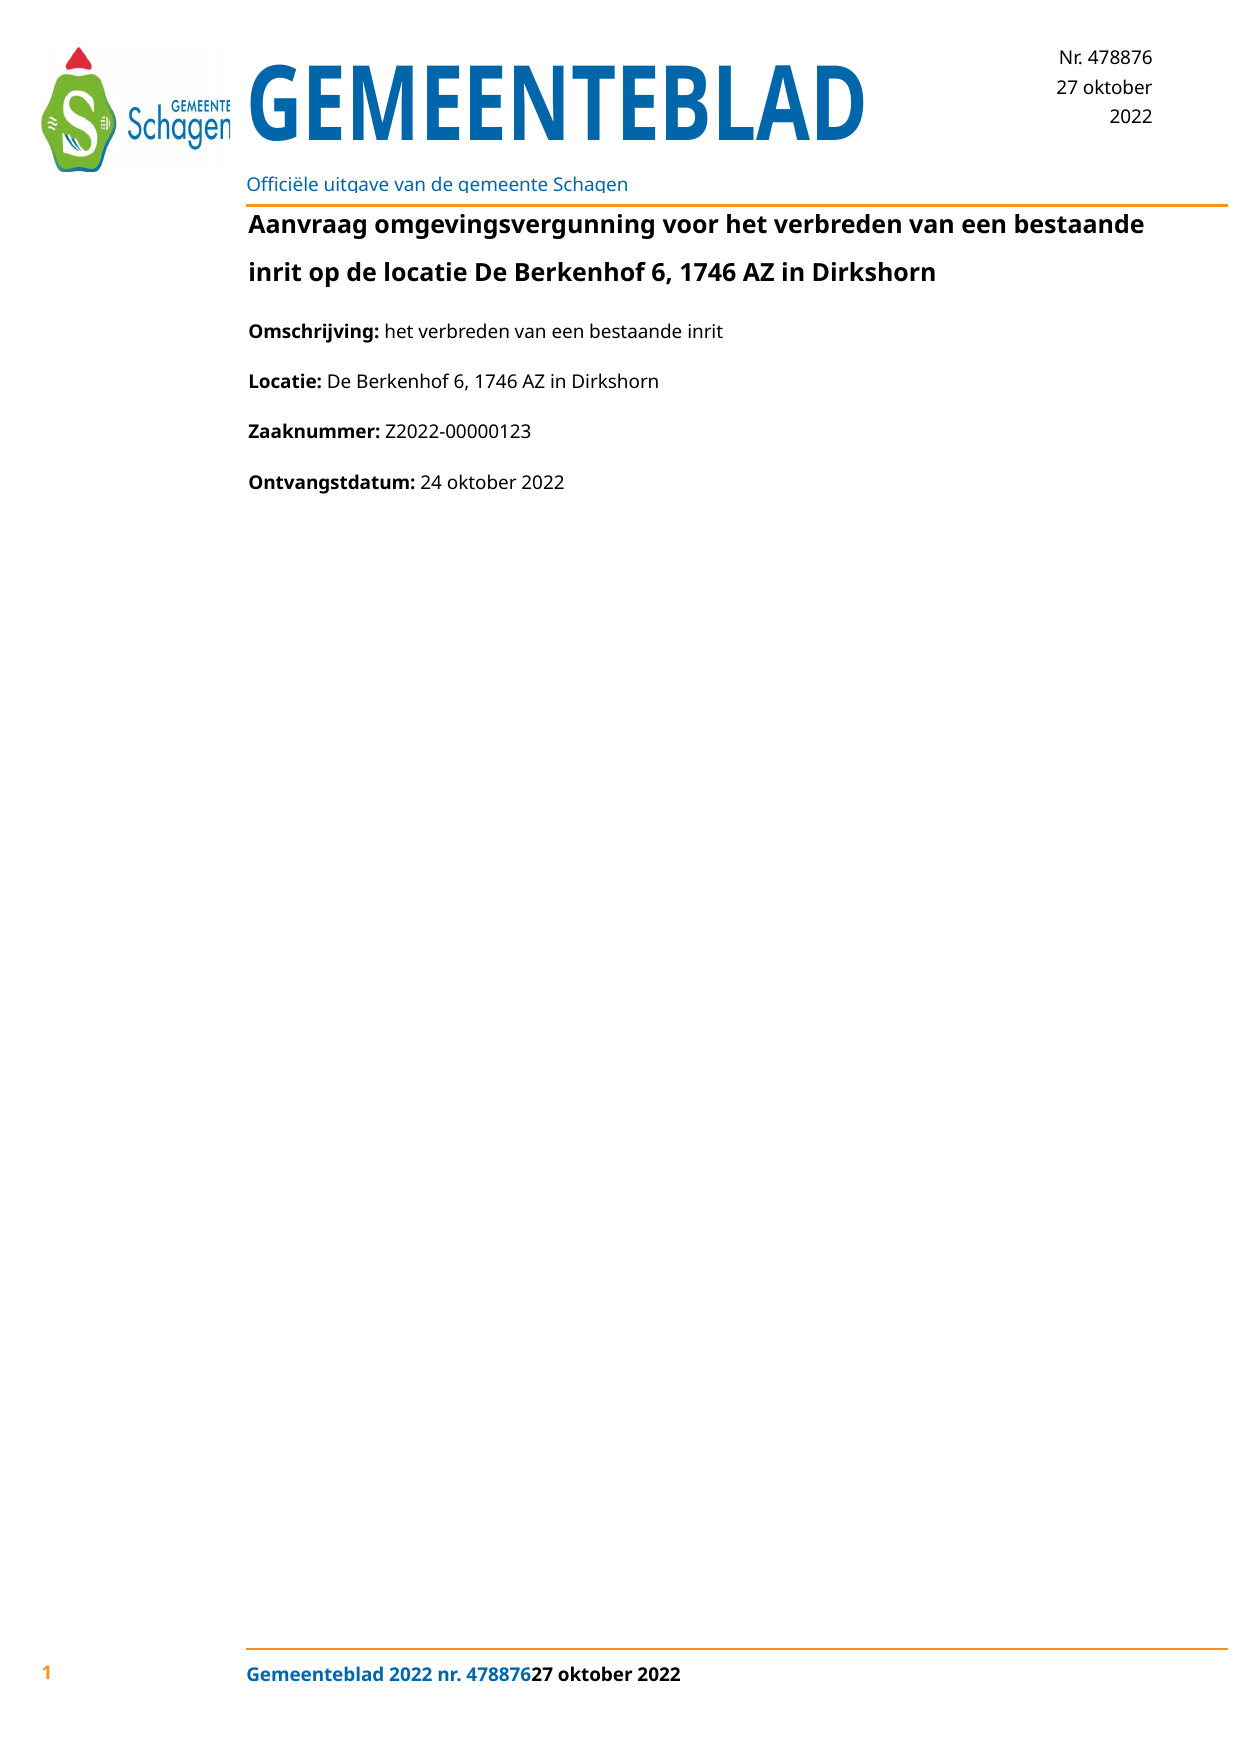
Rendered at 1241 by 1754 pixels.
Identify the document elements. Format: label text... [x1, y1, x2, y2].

text Aanvraag omgevingsvergunning voor het verbreden van een bestaande inrit op de locatie De Berkenhof 6, 1746 AZ in Dirkshorn [248, 207, 1152, 288]
picture [41, 47, 231, 172]
text Omschrijving: het verbreden van een bestaande inrit [248, 318, 1152, 344]
text Locatie: De Berkenhof 6, 1746 AZ in Dirkshorn [248, 368, 1152, 394]
text Zaaknummer: Z2022-00000123 [248, 419, 1152, 444]
text Ontvangstdatum: 24 oktober 2022 [248, 469, 1152, 495]
